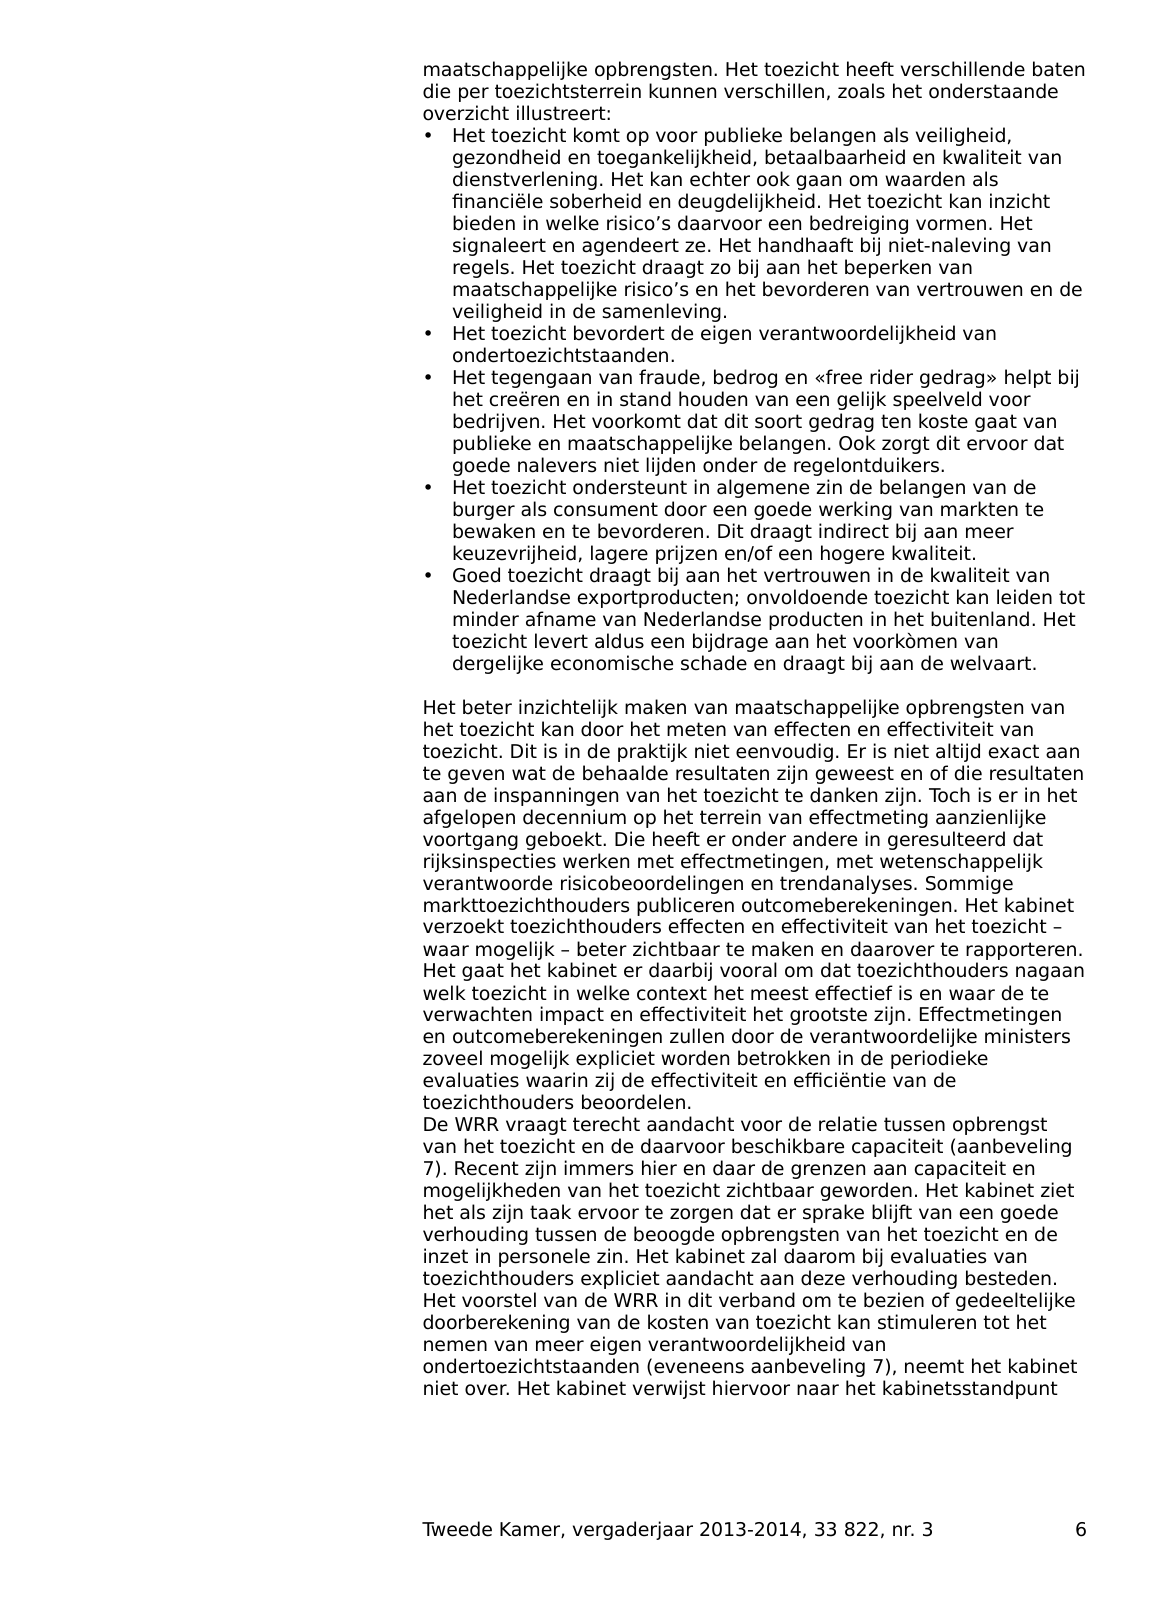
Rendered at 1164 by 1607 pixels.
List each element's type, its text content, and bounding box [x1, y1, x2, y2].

text maatschappelijke opbrengsten. Het toezicht heeft verschillende baten die per toezichtsterrein kunnen verschillen, zoals het onderstaande overzicht illustreert: [422, 59, 1087, 125]
text De WRR vraagt terecht aandacht voor de relatie tussen opbrengst van het toezicht en de daarvoor beschikbare capaciteit (aanbeveling 7). Recent zijn immers hier en daar de grenzen aan capaciteit en mogelijkheden van het toezicht zichtbaar geworden. Het kabinet ziet het als zijn taak ervoor te zorgen dat er sprake blijft van een goede verhouding tussen de beoogde opbrengsten van het toezicht en de inzet in personele zin. Het kabinet zal daarom bij evaluaties van toezichthouders expliciet aandacht aan deze verhouding besteden. [422, 1114, 1087, 1290]
text Het voorstel van de WRR in dit verband om te bezien of gedeeltelijke doorberekening van de kosten van toezicht kan stimuleren tot het nemen van meer eigen verantwoordelijkheid van ondertoezichtstaanden (eveneens aanbeveling 7), neemt het kabinet niet over. Het kabinet verwijst hiervoor naar het kabinetsstandpunt [422, 1290, 1087, 1400]
text • Het toezicht ondersteunt in algemene zin de belangen van de burger als consument door een goede werking van markten te bewaken en te bevorderen. Dit draagt indirect bij aan meer keuzevrijheid, lagere prijzen en/of een hogere kwaliteit. [422, 477, 1087, 564]
text • Goed toezicht draagt bij aan het vertrouwen in de kwaliteit van Nederlandse exportproducten; onvoldoende toezicht kan leiden tot minder afname van Nederlandse producten in het buitenland. Het toezicht levert aldus een bijdrage aan het voorkòmen van dergelijke economische schade en draagt bij aan de welvaart. [422, 564, 1087, 674]
text • Het toezicht bevordert de eigen verantwoordelijkheid van ondertoezichtstaanden. [422, 323, 1087, 367]
text • Het toezicht komt op voor publieke belangen als veiligheid, gezondheid en toegankelijkheid, betaalbaarheid en kwaliteit van dienstverlening. Het kan echter ook gaan om waarden als financiële soberheid en deugdelijkheid. Het toezicht kan inzicht bieden in welke risico’s daarvoor een bedreiging vormen. Het signaleert en agendeert ze. Het handhaaft bij niet-naleving van regels. Het toezicht draagt zo bij aan het beperken van maatschappelijke risico’s en het bevorderen van vertrouwen en de veiligheid in de samenleving. [422, 125, 1087, 323]
text • Het tegengaan van fraude, bedrog en «free rider gedrag» helpt bij het creëren en in stand houden van een gelijk speelveld voor bedrijven. Het voorkomt dat dit soort gedrag ten koste gaat van publieke en maatschappelijke belangen. Ook zorgt dit ervoor dat goede nalevers niet lijden onder de regelontduikers. [422, 367, 1087, 477]
text Het beter inzichtelijk maken van maatschappelijke opbrengsten van het toezicht kan door het meten van effecten en effectiviteit van toezicht. Dit is in de praktijk niet eenvoudig. Er is niet altijd exact aan te geven wat de behaalde resultaten zijn geweest en of die resultaten aan de inspanningen van het toezicht te danken zijn. Toch is er in het afgelopen decennium op het terrein van effectmeting aanzienlijke voortgang geboekt. Die heeft er onder andere in geresulteerd dat rijksinspecties werken met effectmetingen, met wetenschappelijk verantwoorde risicobeoordelingen en trendanalyses. Sommige markttoezichthouders publiceren outcomeberekeningen. Het kabinet verzoekt toezichthouders effecten en effectiviteit van het toezicht – waar mogelijk – beter zichtbaar te maken en daarover te rapporteren. Het gaat het kabinet er daarbij vooral om dat toezichthouders nagaan welk toezicht in welke context het meest effectief is en waar de te verwachten impact en effectiviteit het grootste zijn. Effectmetingen en outcomeberekeningen zullen door de verantwoordelijke ministers zoveel mogelijk expliciet worden betrokken in de periodieke evaluaties waarin zij de effectiviteit en efficiëntie van de toezichthouders beoordelen. [422, 697, 1087, 1114]
